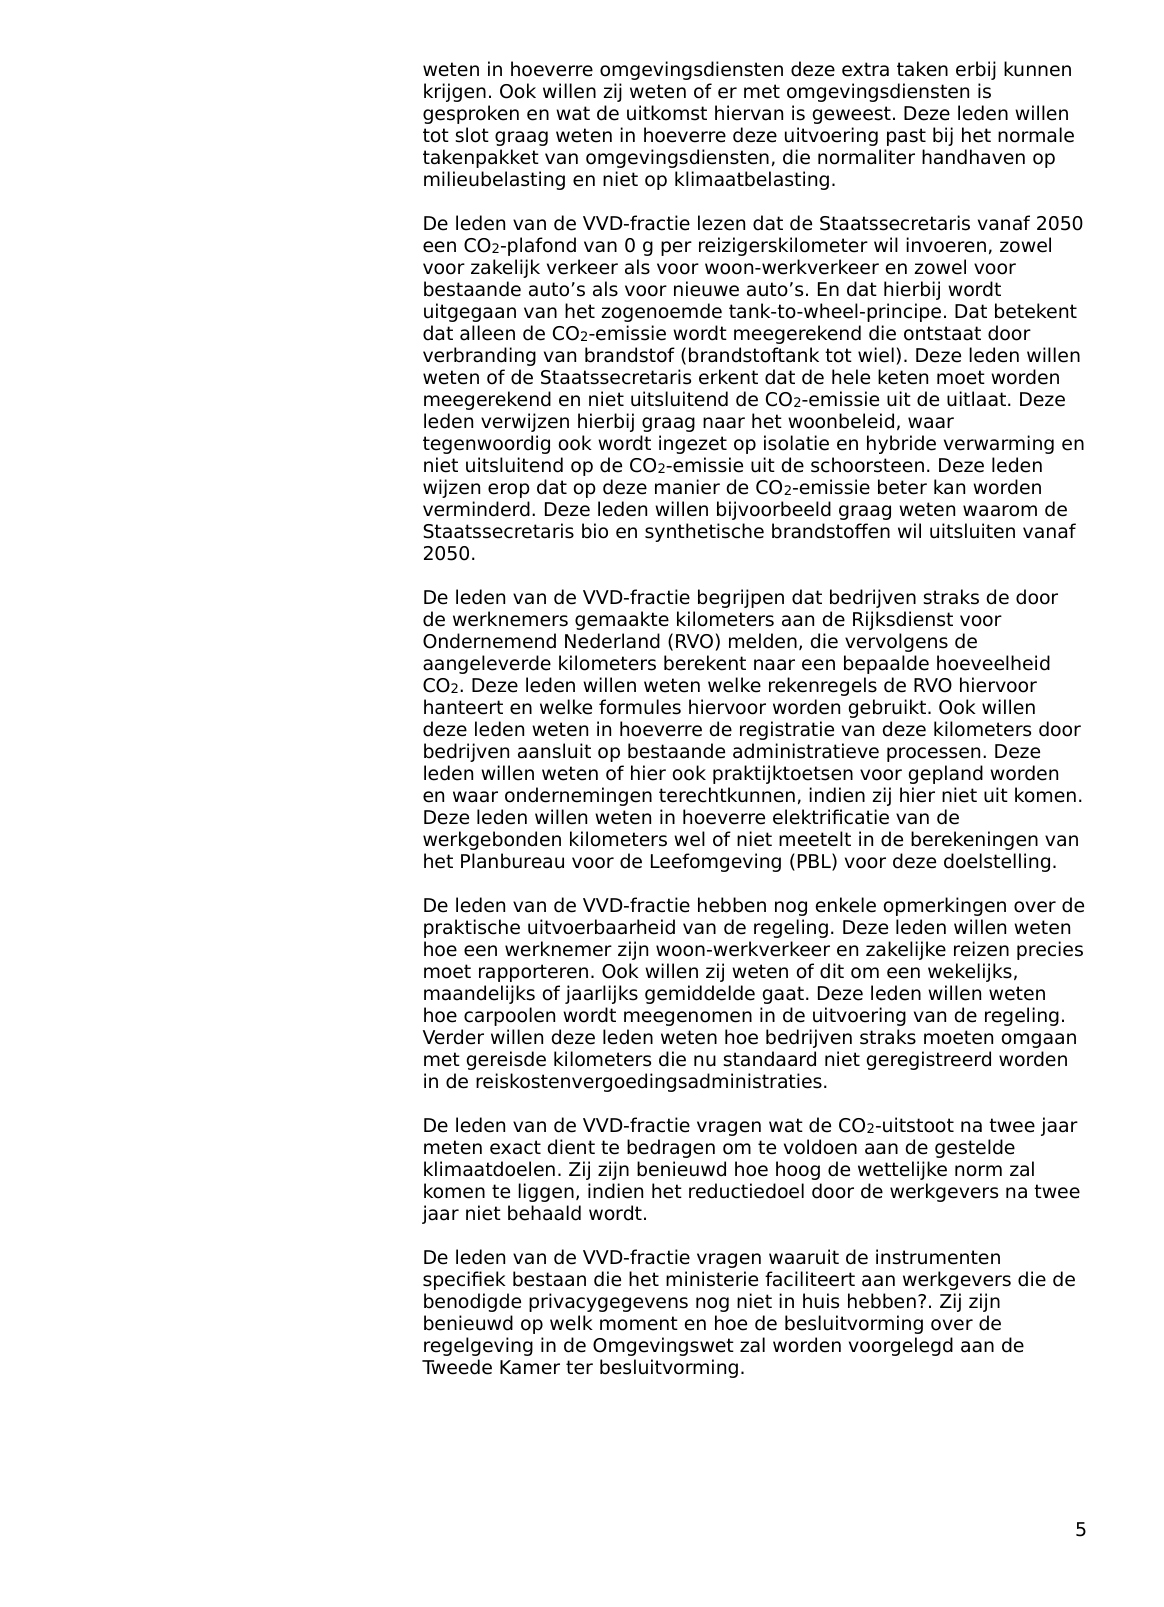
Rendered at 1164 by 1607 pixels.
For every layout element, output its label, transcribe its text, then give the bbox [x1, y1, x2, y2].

text weten in hoeverre omgevingsdiensten deze extra taken erbij kunnen krijgen. Ook willen zij weten of er met omgevingsdiensten is gesproken en wat de uitkomst hiervan is geweest. Deze leden willen tot slot graag weten in hoeverre deze uitvoering past bij het normale takenpakket van omgevingsdiensten, die normaliter handhaven op milieubelasting en niet op klimaatbelasting. [422, 59, 1087, 191]
text De leden van de VVD-fractie vragen waaruit de instrumenten specifiek bestaan die het ministerie faciliteert aan werkgevers die de benodigde privacygegevens nog niet in huis hebben?. Zij zijn benieuwd op welk moment en hoe de besluitvorming over de regelgeving in de Omgevingswet zal worden voorgelegd aan de Tweede Kamer ter besluitvorming. [422, 1247, 1087, 1379]
text De leden van de VVD-fractie hebben nog enkele opmerkingen over de praktische uitvoerbaarheid van de regeling. Deze leden willen weten hoe een werknemer zijn woon-werkverkeer en zakelijke reizen precies moet rapporteren. Ook willen zij weten of dit om een wekelijks, maandelijks of jaarlijks gemiddelde gaat. Deze leden willen weten hoe carpoolen wordt meegenomen in de uitvoering van de regeling. Verder willen deze leden weten hoe bedrijven straks moeten omgaan met gereisde kilometers die nu standaard niet geregistreerd worden in de reiskostenvergoedingsadministraties. [422, 895, 1087, 1093]
text De leden van de VVD-fractie vragen wat de CO2-uitstoot na twee jaar meten exact dient te bedragen om te voldoen aan de gestelde klimaatdoelen. Zij zijn benieuwd hoe hoog de wettelijke norm zal komen te liggen, indien het reductiedoel door de werkgevers na twee jaar niet behaald wordt. [422, 1115, 1087, 1225]
text De leden van de VVD-fractie begrijpen dat bedrijven straks de door de werknemers gemaakte kilometers aan de Rijksdienst voor Ondernemend Nederland (RVO) melden, die vervolgens de aangeleverde kilometers berekent naar een bepaalde hoeveelheid CO2. Deze leden willen weten welke rekenregels de RVO hiervoor hanteert en welke formules hiervoor worden gebruikt. Ook willen deze leden weten in hoeverre de registratie van deze kilometers door bedrijven aansluit op bestaande administratieve processen. Deze leden willen weten of hier ook praktijktoetsen voor gepland worden en waar ondernemingen terechtkunnen, indien zij hier niet uit komen. Deze leden willen weten in hoeverre elektrificatie van de werkgebonden kilometers wel of niet meetelt in de berekeningen van het Planbureau voor de Leefomgeving (PBL) voor deze doelstelling. [422, 587, 1087, 873]
text De leden van de VVD-fractie lezen dat de Staatssecretaris vanaf 2050 een CO2-plafond van 0 g per reizigerskilometer wil invoeren, zowel voor zakelijk verkeer als voor woon-werkverkeer en zowel voor bestaande auto’s als voor nieuwe auto’s. En dat hierbij wordt uitgegaan van het zogenoemde tank-to-wheel-principe. Dat betekent dat alleen de CO2-emissie wordt meegerekend die ontstaat door verbranding van brandstof (brandstoftank tot wiel). Deze leden willen weten of de Staatssecretaris erkent dat de hele keten moet worden meegerekend en niet uitsluitend de CO2-emissie uit de uitlaat. Deze leden verwijzen hierbij graag naar het woonbeleid, waar tegenwoordig ook wordt ingezet op isolatie en hybride verwarming en niet uitsluitend op de CO2-emissie uit de schoorsteen. Deze leden wijzen erop dat op deze manier de CO2-emissie beter kan worden verminderd. Deze leden willen bijvoorbeeld graag weten waarom de Staatssecretaris bio en synthetische brandstoffen wil uitsluiten vanaf 2050. [422, 213, 1087, 565]
